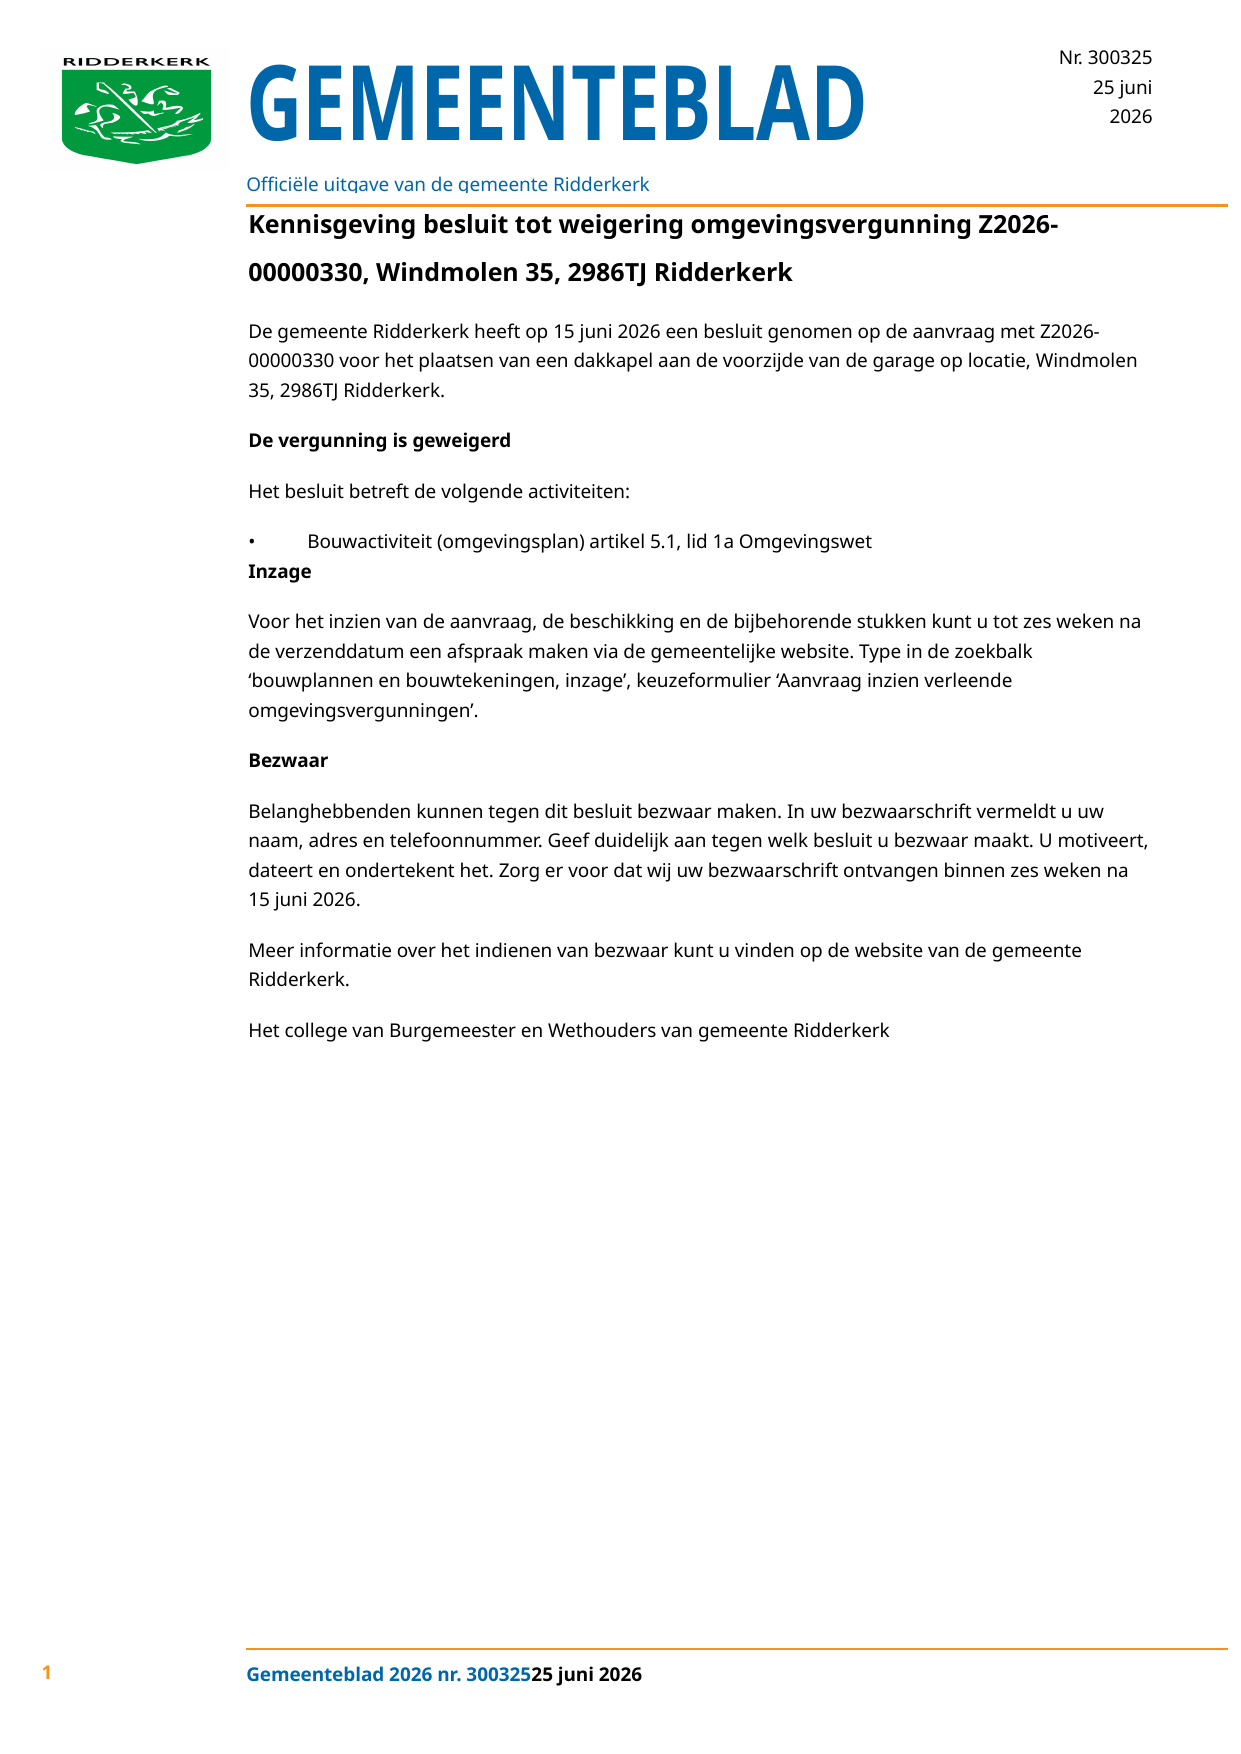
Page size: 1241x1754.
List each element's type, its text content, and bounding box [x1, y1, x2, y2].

text Kennisgeving besluit tot weigering omgevingsvergunning Z2026-00000330, Windmolen 35, 2986TJ Ridderkerk [248, 207, 1152, 288]
text Voor het inzien van de aanvraag, de beschikking en de bijbehorende stukken kunt u tot zes weken na de verzenddatum een afspraak maken via de gemeentelijke website. Type in de zoekbalk ‘bouwplannen en bouwtekeningen, inzage’, keuzeformulier ‘Aanvraag inzien verleende omgevingsvergunningen’. [248, 608, 1152, 723]
text De gemeente Ridderkerk heeft op 15 juni 2026 een besluit genomen op de aanvraag met Z2026-00000330 voor het plaatsen van een dakkapel aan de voorzijde van de garage op locatie, Windmolen 35, 2986TJ Ridderkerk. [248, 318, 1152, 403]
text De vergunning is geweigerd [248, 427, 1152, 453]
picture [41, 47, 231, 172]
text Meer informatie over het indienen van bezwaar kunt u vinden op de website van de gemeente Ridderkerk. [248, 937, 1152, 992]
text Het college van Burgemeester en Wethouders van gemeente Ridderkerk [248, 1017, 1152, 1043]
text Belanghebbenden kunnen tegen dit besluit bezwaar maken. In uw bezwaarschrift vermeldt u uw naam, adres en telefoonnummer. Geef duidelijk aan tegen welk besluit u bezwaar maakt. U motiveert, dateert en ondertekent het. Zorg er voor dat wij uw bezwaarschrift ontvangen binnen zes weken na 15 juni 2026. [248, 798, 1152, 912]
text Het besluit betreft de volgende activiteiten: [248, 478, 1152, 504]
list Bouwactiviteit (omgevingsplan) artikel 5.1, lid 1a Omgevingswet [248, 528, 1152, 554]
text Inzage [248, 558, 1152, 584]
text Bezwaar [248, 747, 1152, 773]
